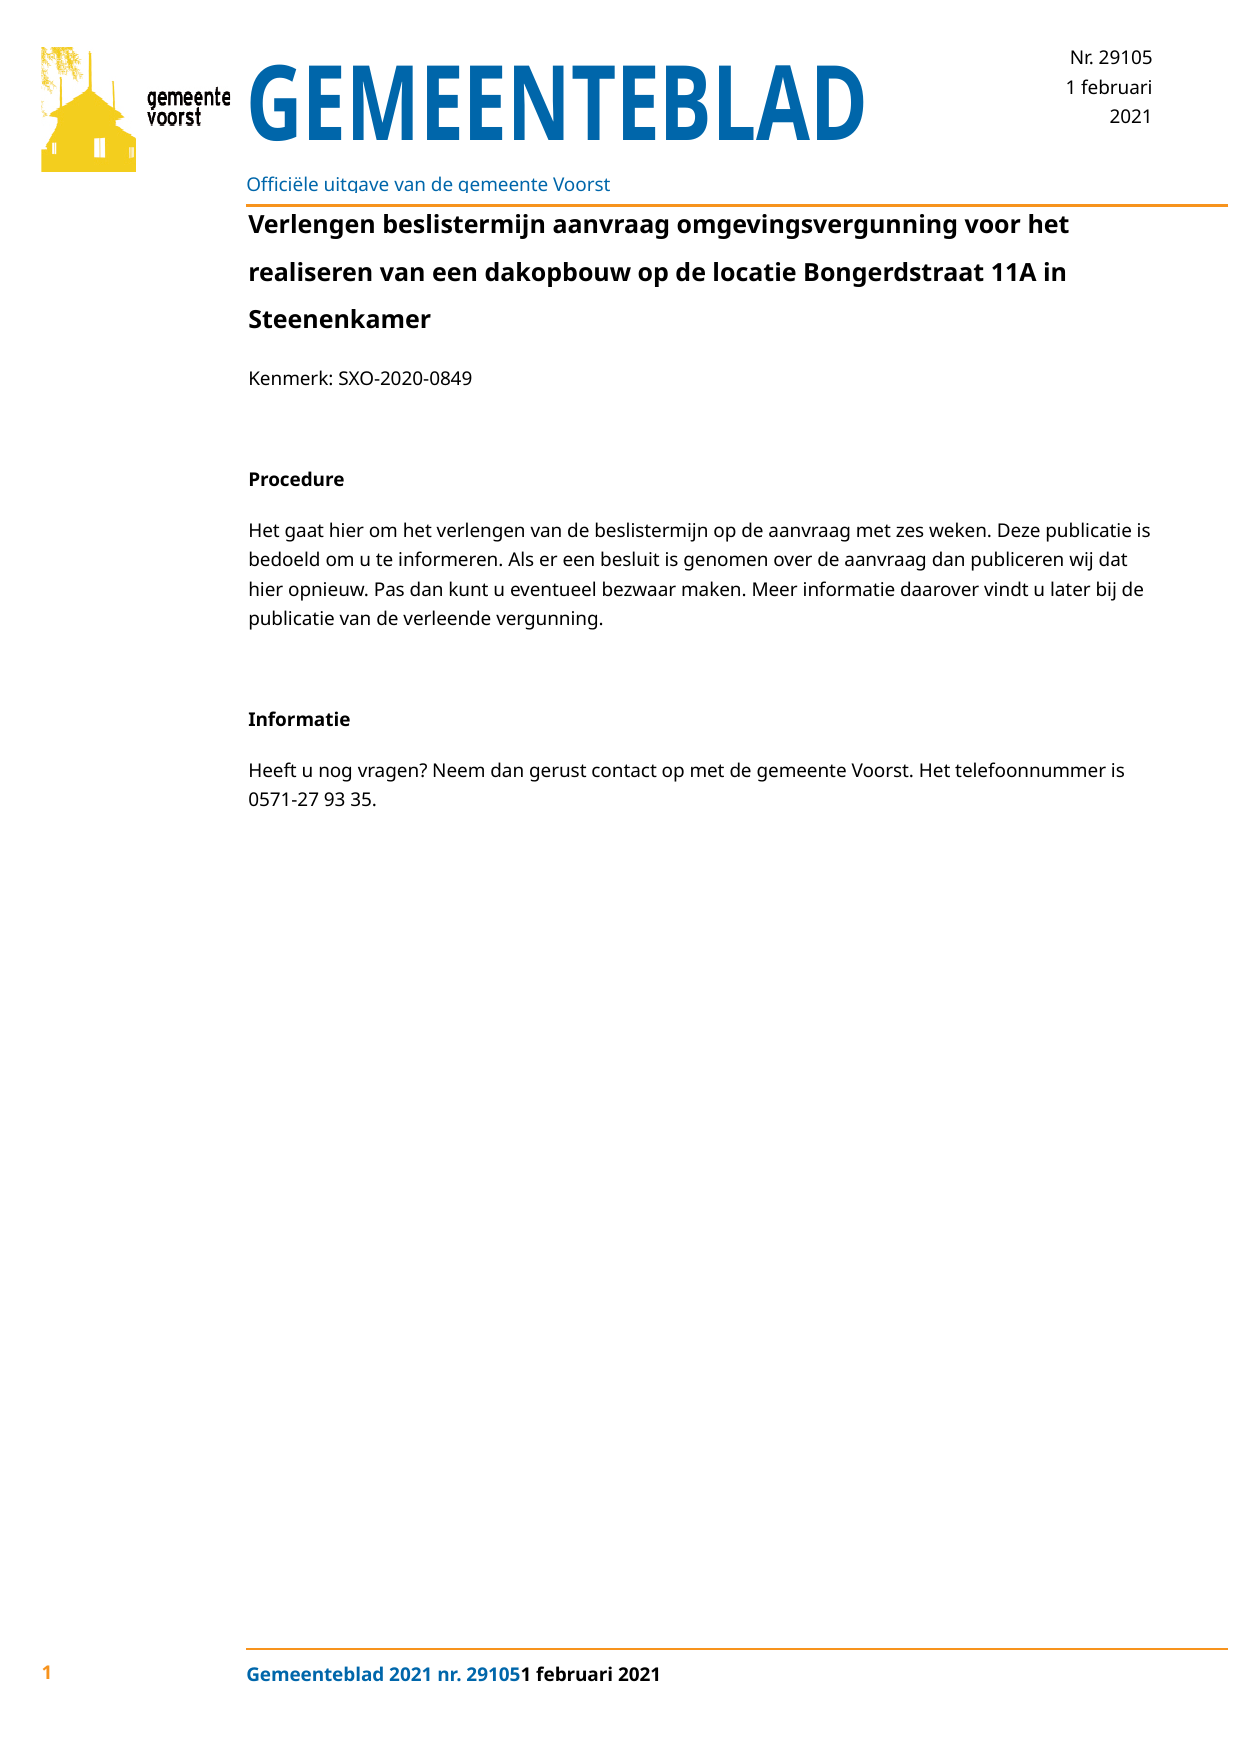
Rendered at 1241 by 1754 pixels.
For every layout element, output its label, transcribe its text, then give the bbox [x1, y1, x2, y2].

picture [41, 47, 231, 172]
text Verlengen beslistermijn aanvraag omgevingsvergunning voor het realiseren van een dakopbouw op de locatie Bongerdstraat 11A in Steenenkamer [248, 207, 1152, 336]
text Heeft u nog vragen? Neem dan gerust contact op met de gemeente Voorst. Het telefoonnummer is 0571-27 93 35. [248, 757, 1152, 812]
text Procedure [248, 466, 1152, 492]
text Kenmerk: SXO-2020-0849 [248, 366, 1152, 391]
text Het gaat hier om het verlengen van de beslistermijn op de aanvraag met zes weken. Deze publicatie is bedoeld om u te informeren. Als er een besluit is genomen over de aanvraag dan publiceren wij dat hier opnieuw. Pas dan kunt u eventueel bezwaar maken. Meer informatie daarover vindt u later bij de publicatie van de verleende vergunning. [248, 517, 1152, 631]
text Informatie [248, 706, 1152, 732]
